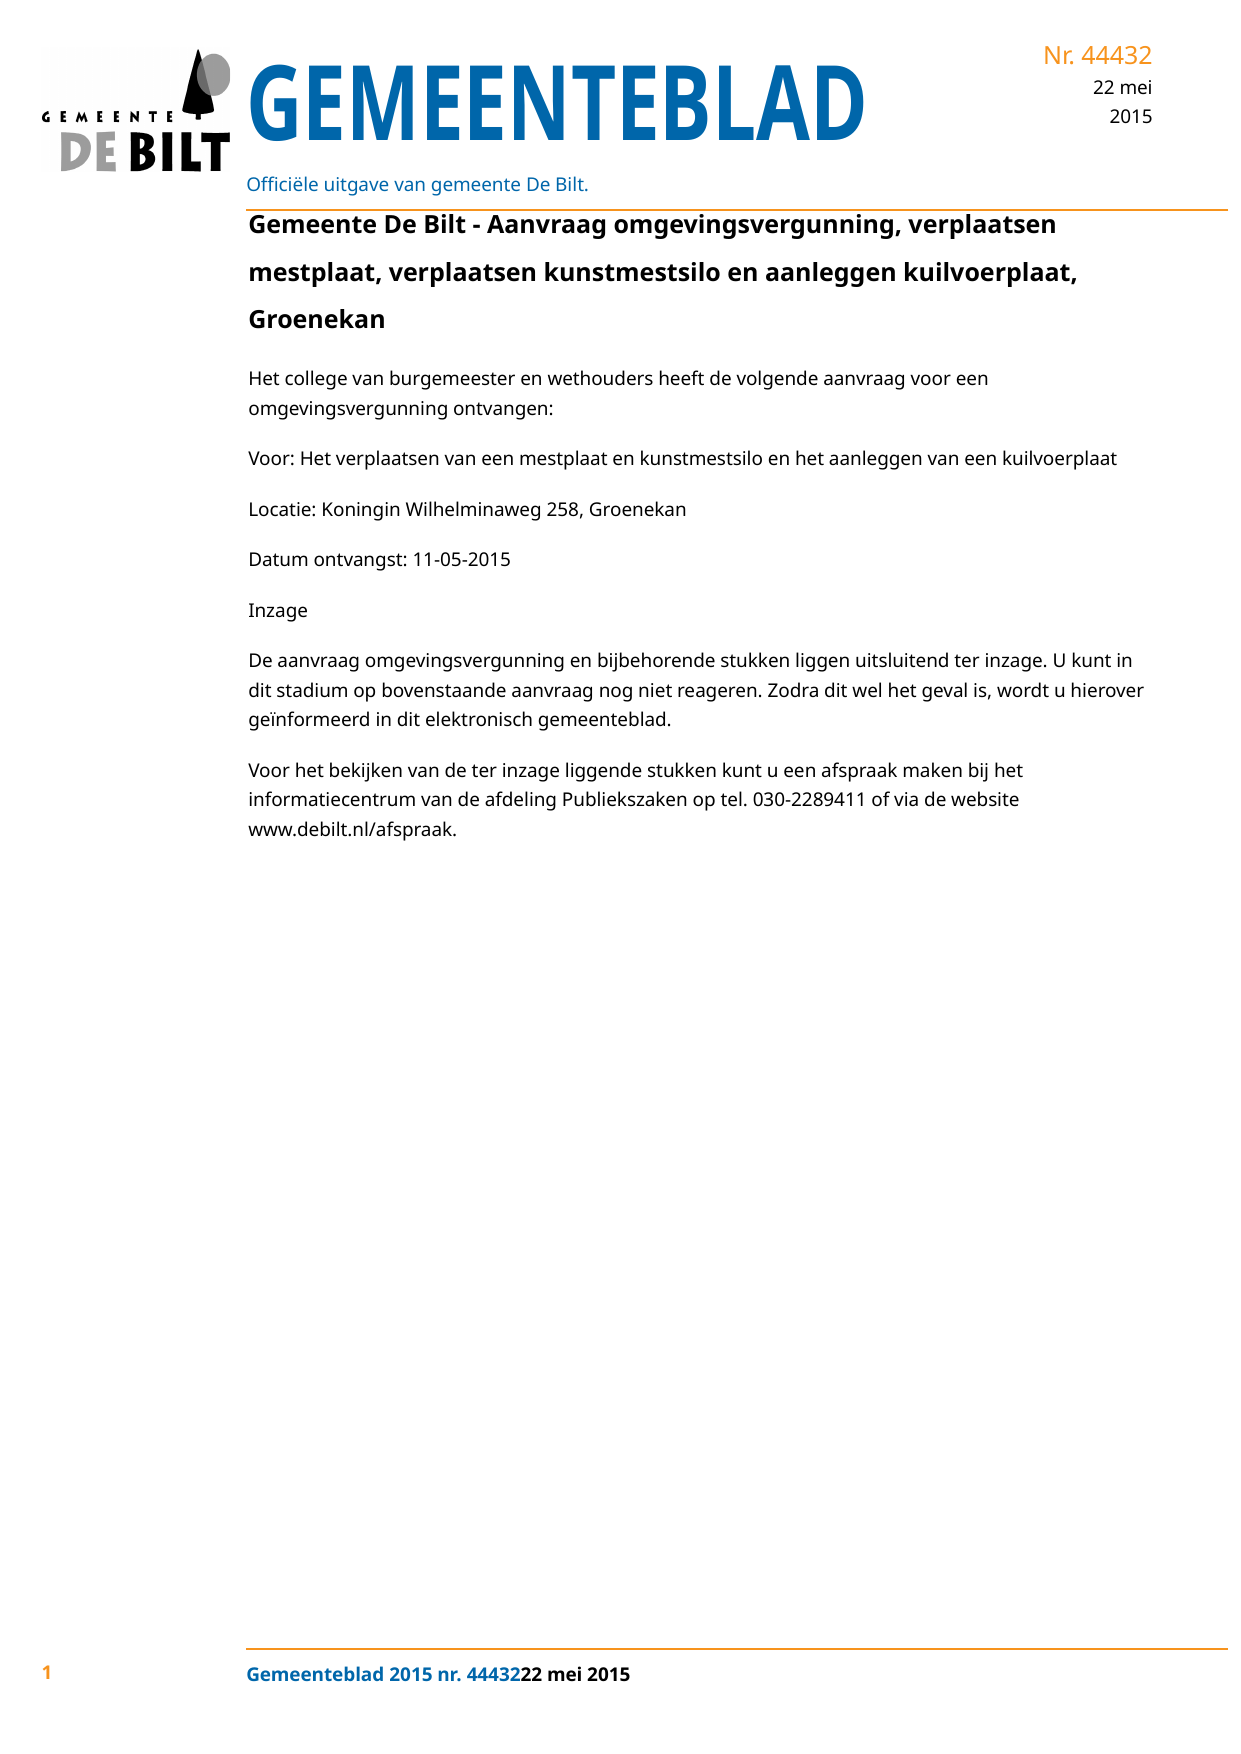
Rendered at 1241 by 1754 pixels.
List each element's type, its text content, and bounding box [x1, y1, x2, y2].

text De aanvraag omgevingsvergunning en bijbehorende stukken liggen uitsluitend ter inzage. U kunt in dit stadium op bovenstaande aanvraag nog niet reageren. Zodra dit wel het geval is, wordt u hierover geïnformeerd in dit elektronisch gemeenteblad. [248, 647, 1152, 732]
picture [41, 47, 231, 172]
text Voor het bekijken van de ter inzage liggende stukken kunt u een afspraak maken bij het informatiecentrum van de afdeling Publiekszaken op tel. 030-2289411 of via de website www.debilt.nl/afspraak. [248, 757, 1152, 842]
text Gemeente De Bilt - Aanvraag omgevingsvergunning, verplaatsen mestplaat, verplaatsen kunstmestsilo en aanleggen kuilvoerplaat, Groenekan [248, 211, 1152, 336]
text Inzage [248, 597, 1152, 622]
text Het college van burgemeester en wethouders heeft de volgende aanvraag voor een omgevingsvergunning ontvangen: [248, 366, 1152, 421]
text Voor: Het verplaatsen van een mestplaat en kunstmestsilo en het aanleggen van een kuilvoerplaat [248, 446, 1152, 471]
text Locatie: Koningin Wilhelminaweg 258, Groenekan [248, 496, 1152, 522]
text Datum ontvangst: 11-05-2015 [248, 546, 1152, 572]
